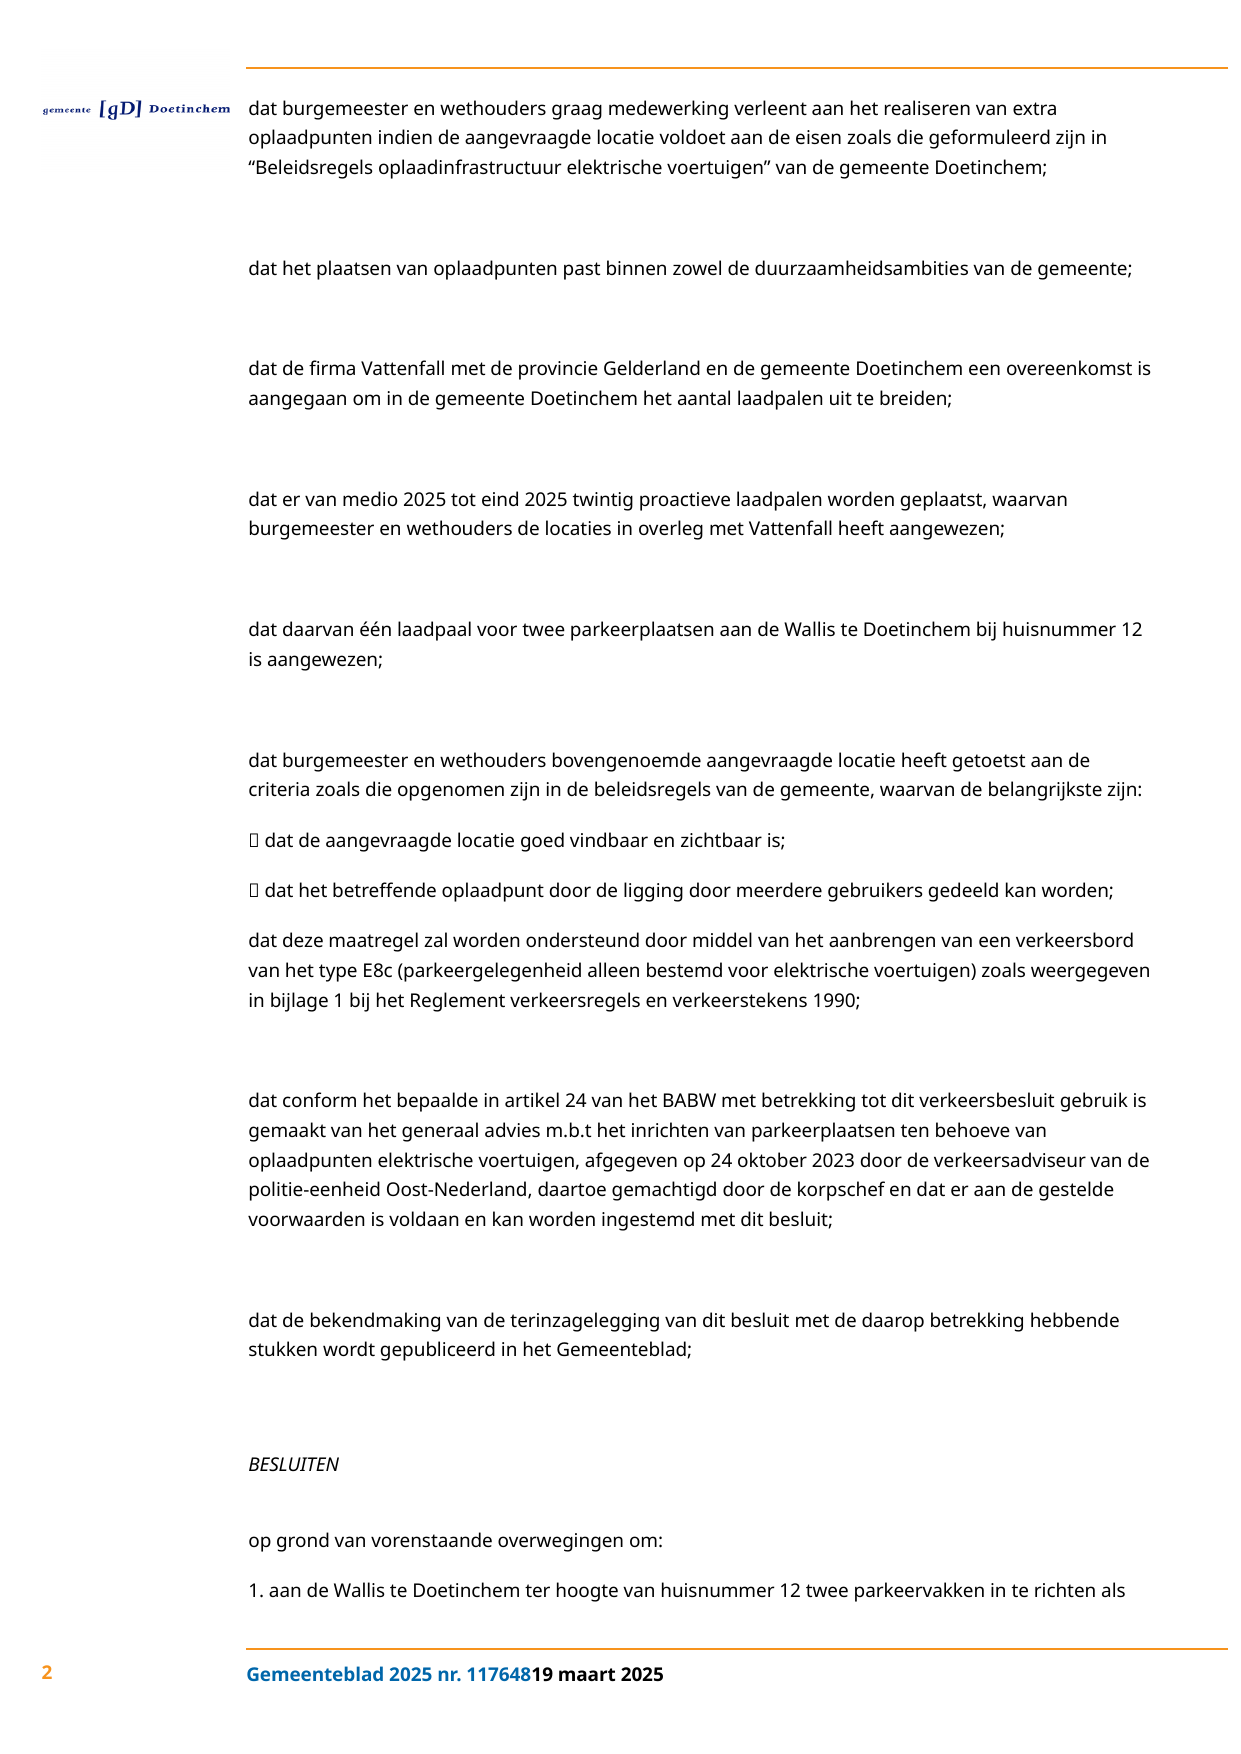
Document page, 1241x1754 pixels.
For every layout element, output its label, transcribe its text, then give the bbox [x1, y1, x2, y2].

text dat de firma Vattenfall met de provincie Gelderland en de gemeente Doetinchem een overeenkomst is aangegaan om in de gemeente Doetinchem het aantal laadpalen uit te breiden; [248, 356, 1152, 411]
text dat er van medio 2025 tot eind 2025 twintig proactieve laadpalen worden geplaatst, waarvan burgemeester en wethouders de locaties in overleg met Vattenfall heeft aangewezen; [248, 486, 1152, 541]
picture [41, 47, 231, 172]
text dat daarvan één laadpaal voor twee parkeerplaatsen aan de Wallis te Doetinchem bij huisnummer 12 is aangewezen; [248, 616, 1152, 672]
text dat conform het bepaalde in artikel 24 van het BABW met betrekking tot dit verkeersbesluit gebruik is gemaakt van het generaal advies m.b.t het inrichten van parkeerplaatsen ten behoeve van oplaadpunten elektrische voertuigen, afgegeven op 24 oktober 2023 door de verkeersadviseur van de politie-eenheid Oost-Nederland, daartoe gemachtigd door de korpschef en dat er aan de gestelde voorwaarden is voldaan en kan worden ingestemd met dit besluit; [248, 1088, 1152, 1232]
text dat burgemeester en wethouders graag medewerking verleent aan het realiseren van extra oplaadpunten indien de aangevraagde locatie voldoet aan de eisen zoals die geformuleerd zijn in “Beleidsregels oplaadinfrastructuur elektrische voertuigen” van de gemeente Doetinchem; [248, 95, 1152, 180]
text BESLUITEN [248, 1451, 1152, 1477]
text op grond van vorenstaande overwegingen om: [248, 1527, 1152, 1553]
text  dat het betreffende oplaadpunt door de ligging door meerdere gebruikers gedeeld kan worden; [248, 877, 1152, 903]
text  dat de aangevraagde locatie goed vindbaar en zichtbaar is; [248, 827, 1152, 853]
text dat de bekendmaking van de terinzagelegging van dit besluit met de daarop betrekking hebbende stukken wordt gepubliceerd in het Gemeenteblad; [248, 1307, 1152, 1362]
text 1. aan de Wallis te Doetinchem ter hoogte van huisnummer 12 twee parkeervakken in te richten als [248, 1577, 1152, 1603]
text dat deze maatregel zal worden ondersteund door middel van het aanbrengen van een verkeersbord van het type E8c (parkeergelegenheid alleen bestemd voor elektrische voertuigen) zoals weergegeven in bijlage 1 bij het Reglement verkeersregels en verkeerstekens 1990; [248, 928, 1152, 1013]
text dat het plaatsen van oplaadpunten past binnen zowel de duurzaamheidsambities van de gemeente; [248, 255, 1152, 281]
text dat burgemeester en wethouders bovengenoemde aangevraagde locatie heeft getoetst aan de criteria zoals die opgenomen zijn in de beleidsregels van de gemeente, waarvan de belangrijkste zijn: [248, 747, 1152, 802]
